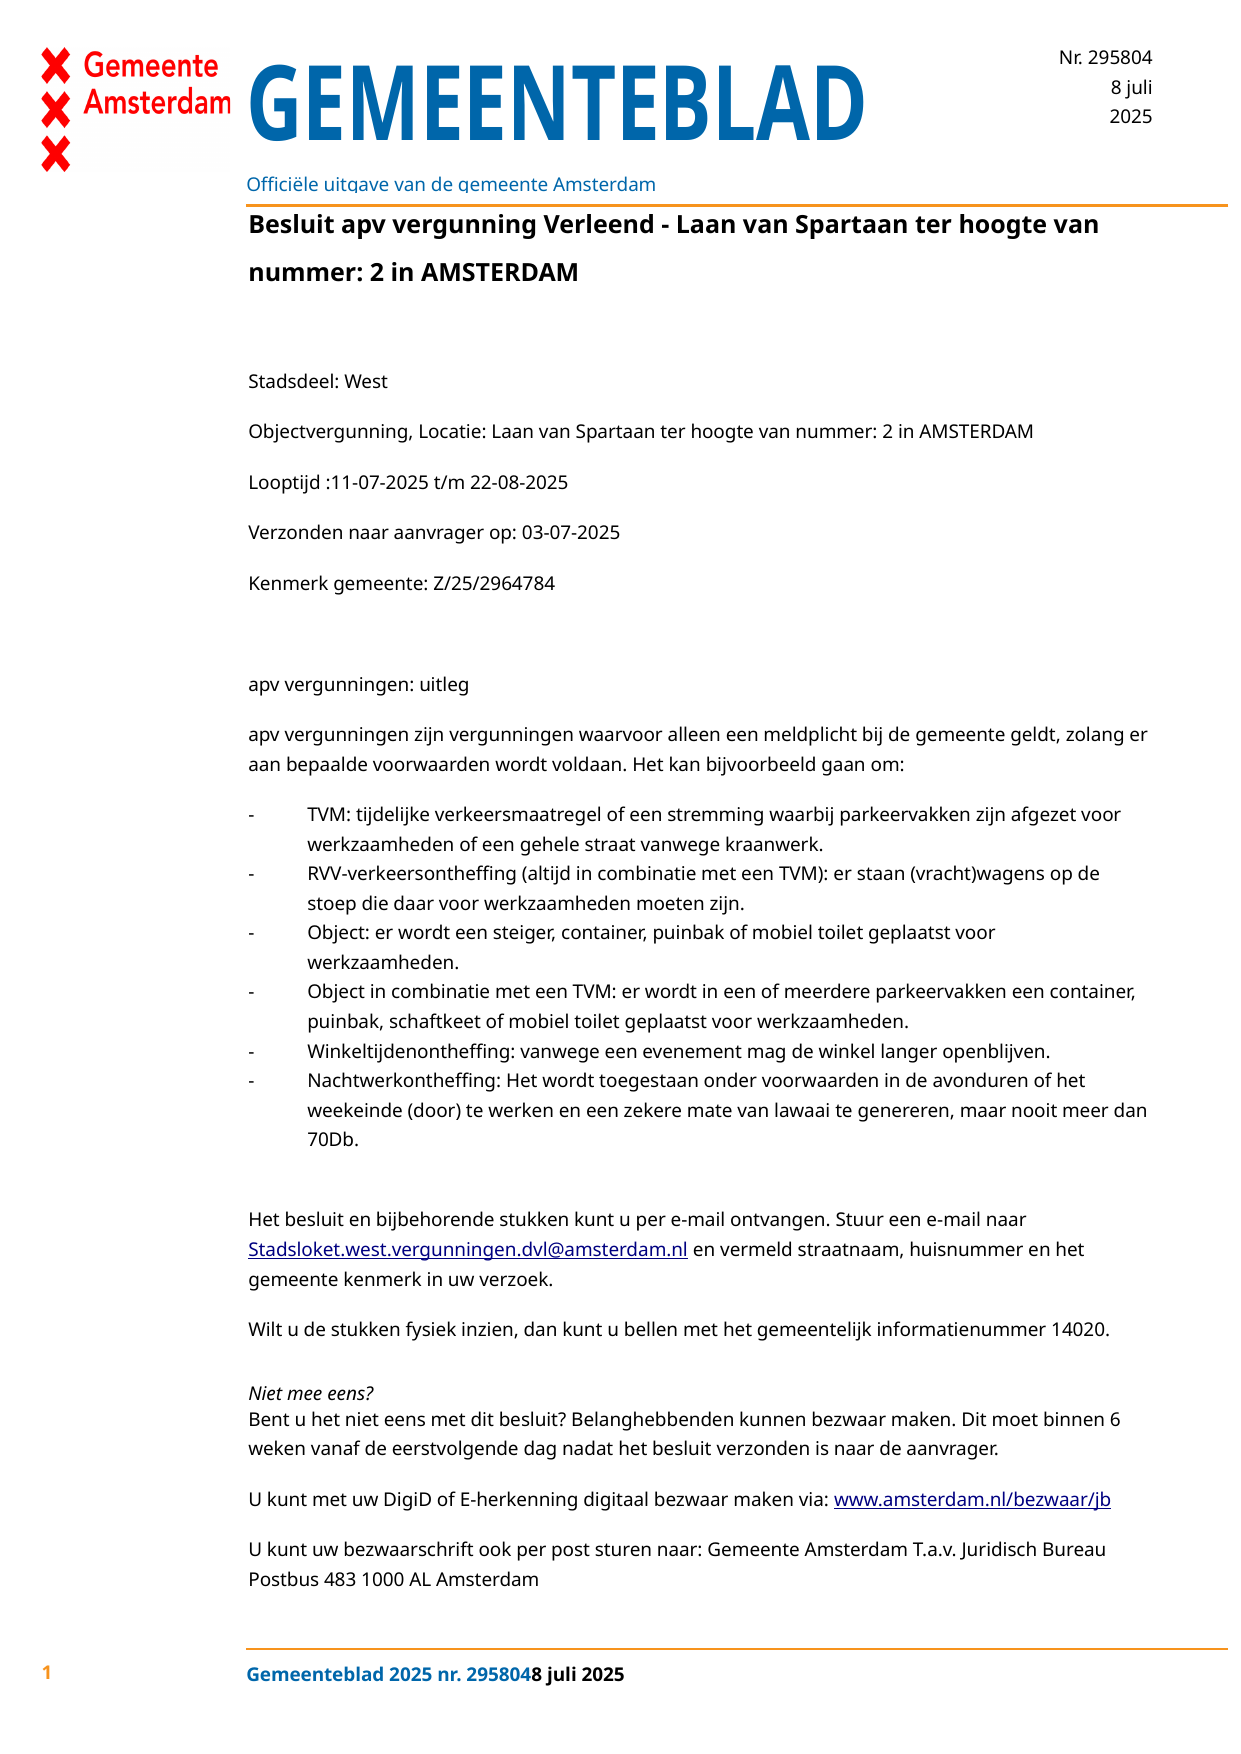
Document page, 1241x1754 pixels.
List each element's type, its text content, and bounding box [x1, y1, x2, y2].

text Kenmerk gemeente: Z/25/2964784 [248, 570, 1152, 596]
text Het besluit en bijbehorende stukken kunt u per e-mail ontvangen. Stuur een e-mail naar Stadsloket.west.vergunningen.dvl@amsterdam.nl en vermeld straatnaam, huisnummer en het gemeente kenmerk in uw verzoek. [248, 1207, 1152, 1292]
text Objectvergunning, Locatie: Laan van Spartaan ter hoogte van nummer: 2 in AMSTERDAM [248, 419, 1152, 444]
text U kunt met uw DigiD of E-herkenning digitaal bezwaar maken via: www.amsterdam.nl/bezwaar/jb [248, 1486, 1152, 1512]
list TVM: tijdelijke verkeersmaatregel of een stremming waarbij parkeervakken zijn afgezet voor werkzaamheden of een gehele straat vanwege kraanwerk. [248, 801, 1152, 857]
text U kunt uw bezwaarschrift ook per post sturen naar: Gemeente Amsterdam T.a.v. Juridisch Bureau Postbus 483 1000 AL Amsterdam [248, 1536, 1152, 1592]
list Nachtwerkontheffing: Het wordt toegestaan onder voorwaarden in de avonduren of het weekeinde (door) te werken en een zekere mate van lawaai te genereren, maar nooit meer dan 70Db. [248, 1067, 1152, 1152]
picture [41, 47, 231, 172]
list Object: er wordt een steiger, container, puinbak of mobiel toilet geplaatst voor werkzaamheden. [248, 919, 1152, 975]
text Stadsdeel: West [248, 368, 1152, 394]
list Object in combinatie met een TVM: er wordt in een of meerdere parkeervakken een container, puinbak, schaftkeet of mobiel toilet geplaatst voor werkzaamheden. [248, 979, 1152, 1034]
text Niet mee eens? [248, 1380, 1152, 1406]
list RVV-verkeersontheffing (altijd in combinatie met een TVM): er staan (vracht)wagens op de stoep die daar voor werkzaamheden moeten zijn. [248, 860, 1152, 916]
text Verzonden naar aanvrager op: 03-07-2025 [248, 519, 1152, 545]
text Besluit apv vergunning Verleend - Laan van Spartaan ter hoogte van nummer: 2 in AMSTERDAM [248, 207, 1152, 288]
text Looptijd :11-07-2025 t/m 22-08-2025 [248, 469, 1152, 495]
text apv vergunningen: uitleg [248, 671, 1152, 697]
text Wilt u de stukken fysiek inzien, dan kunt u bellen met het gemeentelijk informatienummer 14020. [248, 1316, 1152, 1342]
list Winkeltijdenontheffing: vanwege een evenement mag de winkel langer openblijven. [248, 1038, 1152, 1064]
text apv vergunningen zijn vergunningen waarvoor alleen een meldplicht bij de gemeente geldt, zolang er aan bepaalde voorwaarden wordt voldaan. Het kan bijvoorbeeld gaan om: [248, 721, 1152, 777]
text Bent u het niet eens met dit besluit? Belanghebbenden kunnen bezwaar maken. Dit moet binnen 6 weken vanaf de eerstvolgende dag nadat het besluit verzonden is naar de aanvrager. [248, 1406, 1152, 1461]
